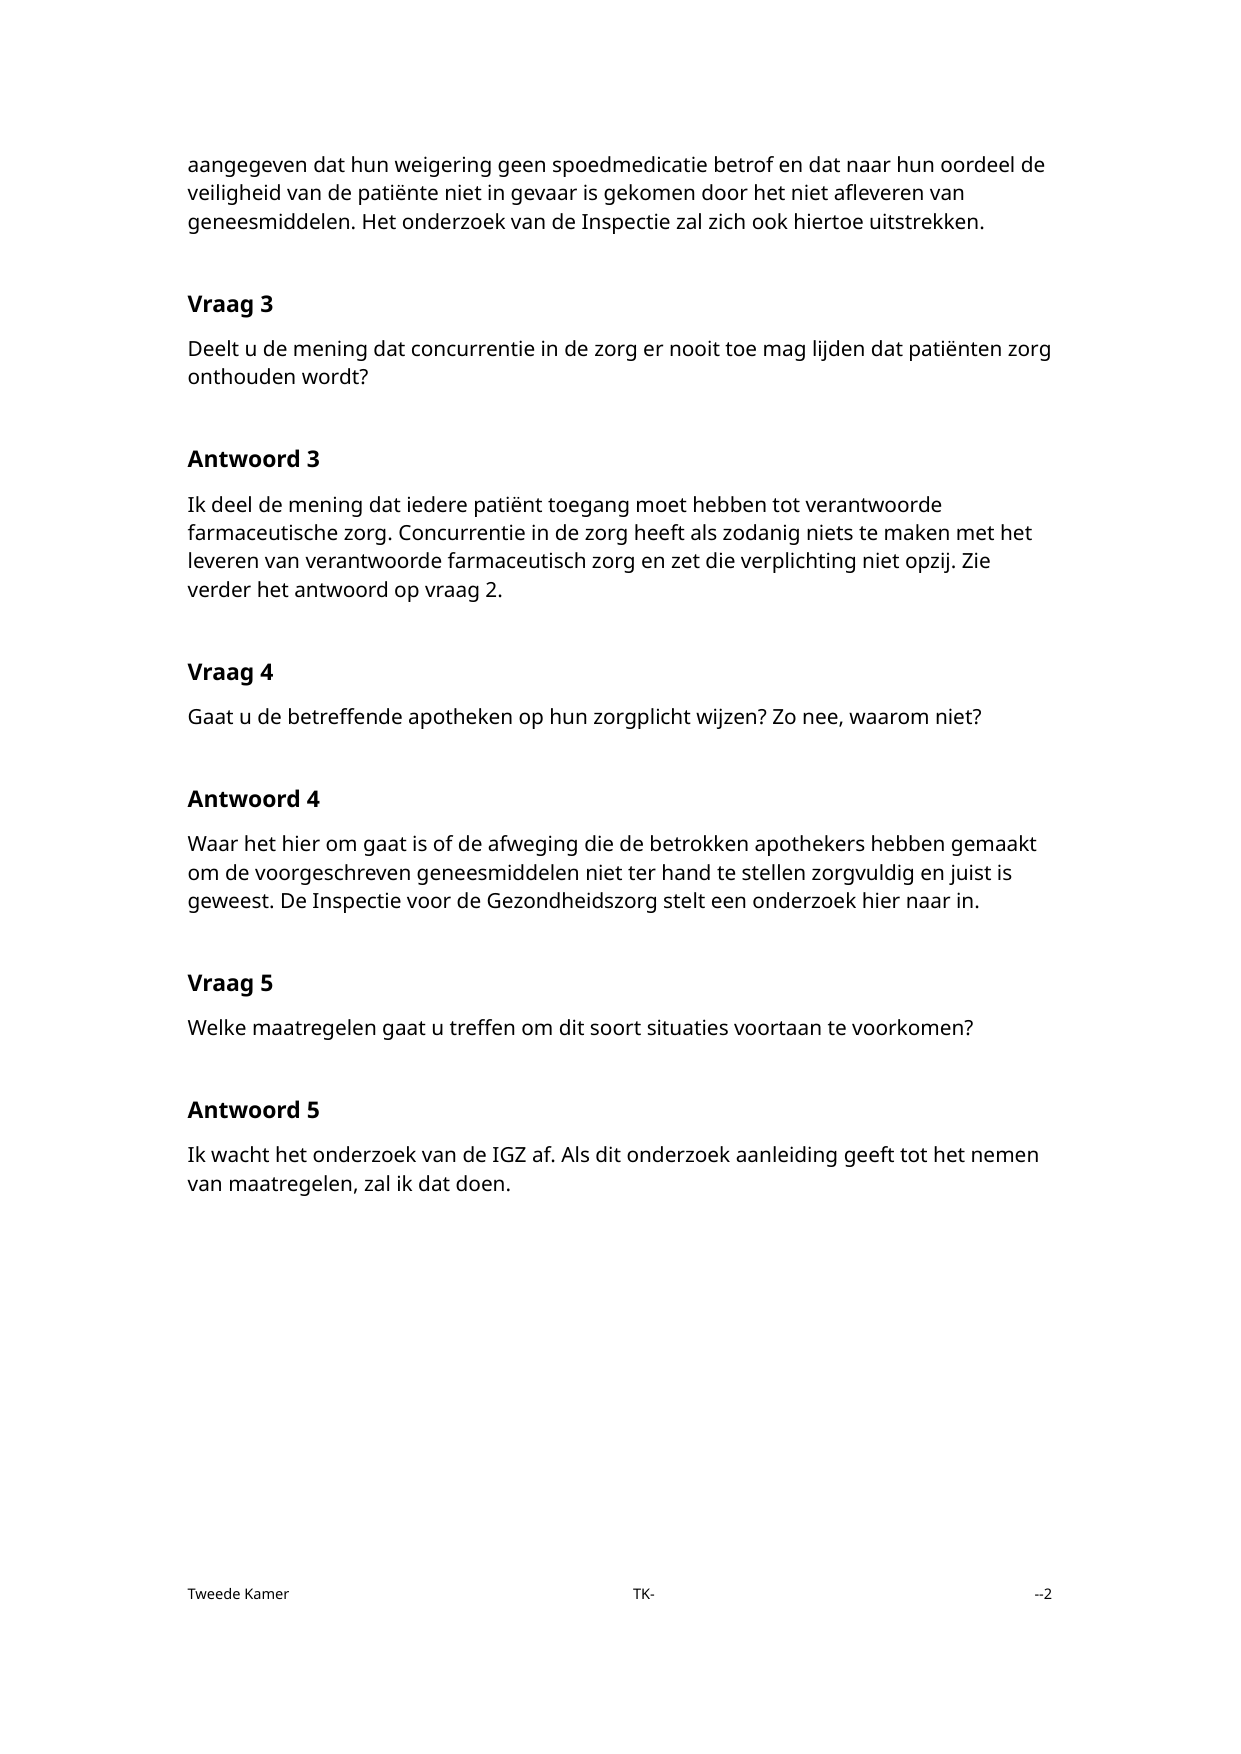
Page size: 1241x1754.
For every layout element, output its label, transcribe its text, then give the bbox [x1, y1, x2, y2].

text Waar het hier om gaat is of de afweging die de betrokken apothekers hebben gemaakt om de voorgeschreven geneesmiddelen niet ter hand te stellen zorgvuldig en juist is geweest. De Inspectie voor de Gezondheidszorg stelt een onderzoek hier naar in. [187, 829, 1053, 915]
text Ik wacht het onderzoek van de IGZ af. Als dit onderzoek aanleiding geeft tot het nemen van maatregelen, zal ik dat doen. [187, 1141, 1053, 1197]
subtitle Vraag 5 [187, 967, 1053, 998]
subtitle Antwoord 3 [187, 443, 1053, 475]
text Ik deel de mening dat iedere patiënt toegang moet hebben tot verantwoorde farmaceutische zorg. Concurrentie in de zorg heeft als zodanig niets te maken met het leveren van verantwoorde farmaceutisch zorg en zet die verplichting niet opzij. Zie verder het antwoord op vraag 2. [187, 490, 1053, 603]
text aangegeven dat hun weigering geen spoedmedicatie betrof en dat naar hun oordeel de veiligheid van de patiënte niet in gevaar is gekomen door het niet afleveren van geneesmiddelen. Het onderzoek van de Inspectie zal zich ook hiertoe uitstrekken. [187, 150, 1053, 235]
subtitle Vraag 4 [187, 656, 1053, 687]
text Gaat u de betreffende apotheken op hun zorgplicht wijzen? Zo nee, waarom niet? [187, 702, 1053, 731]
subtitle Antwoord 5 [187, 1094, 1053, 1126]
text Deelt u de mening dat concurrentie in de zorg er nooit toe mag lijden dat patiënten zorg onthouden wordt? [187, 334, 1053, 391]
subtitle Vraag 3 [187, 288, 1053, 319]
text Welke maatregelen gaat u treffen om dit soort situaties voortaan te voorkomen? [187, 1013, 1053, 1042]
subtitle Antwoord 4 [187, 783, 1053, 814]
